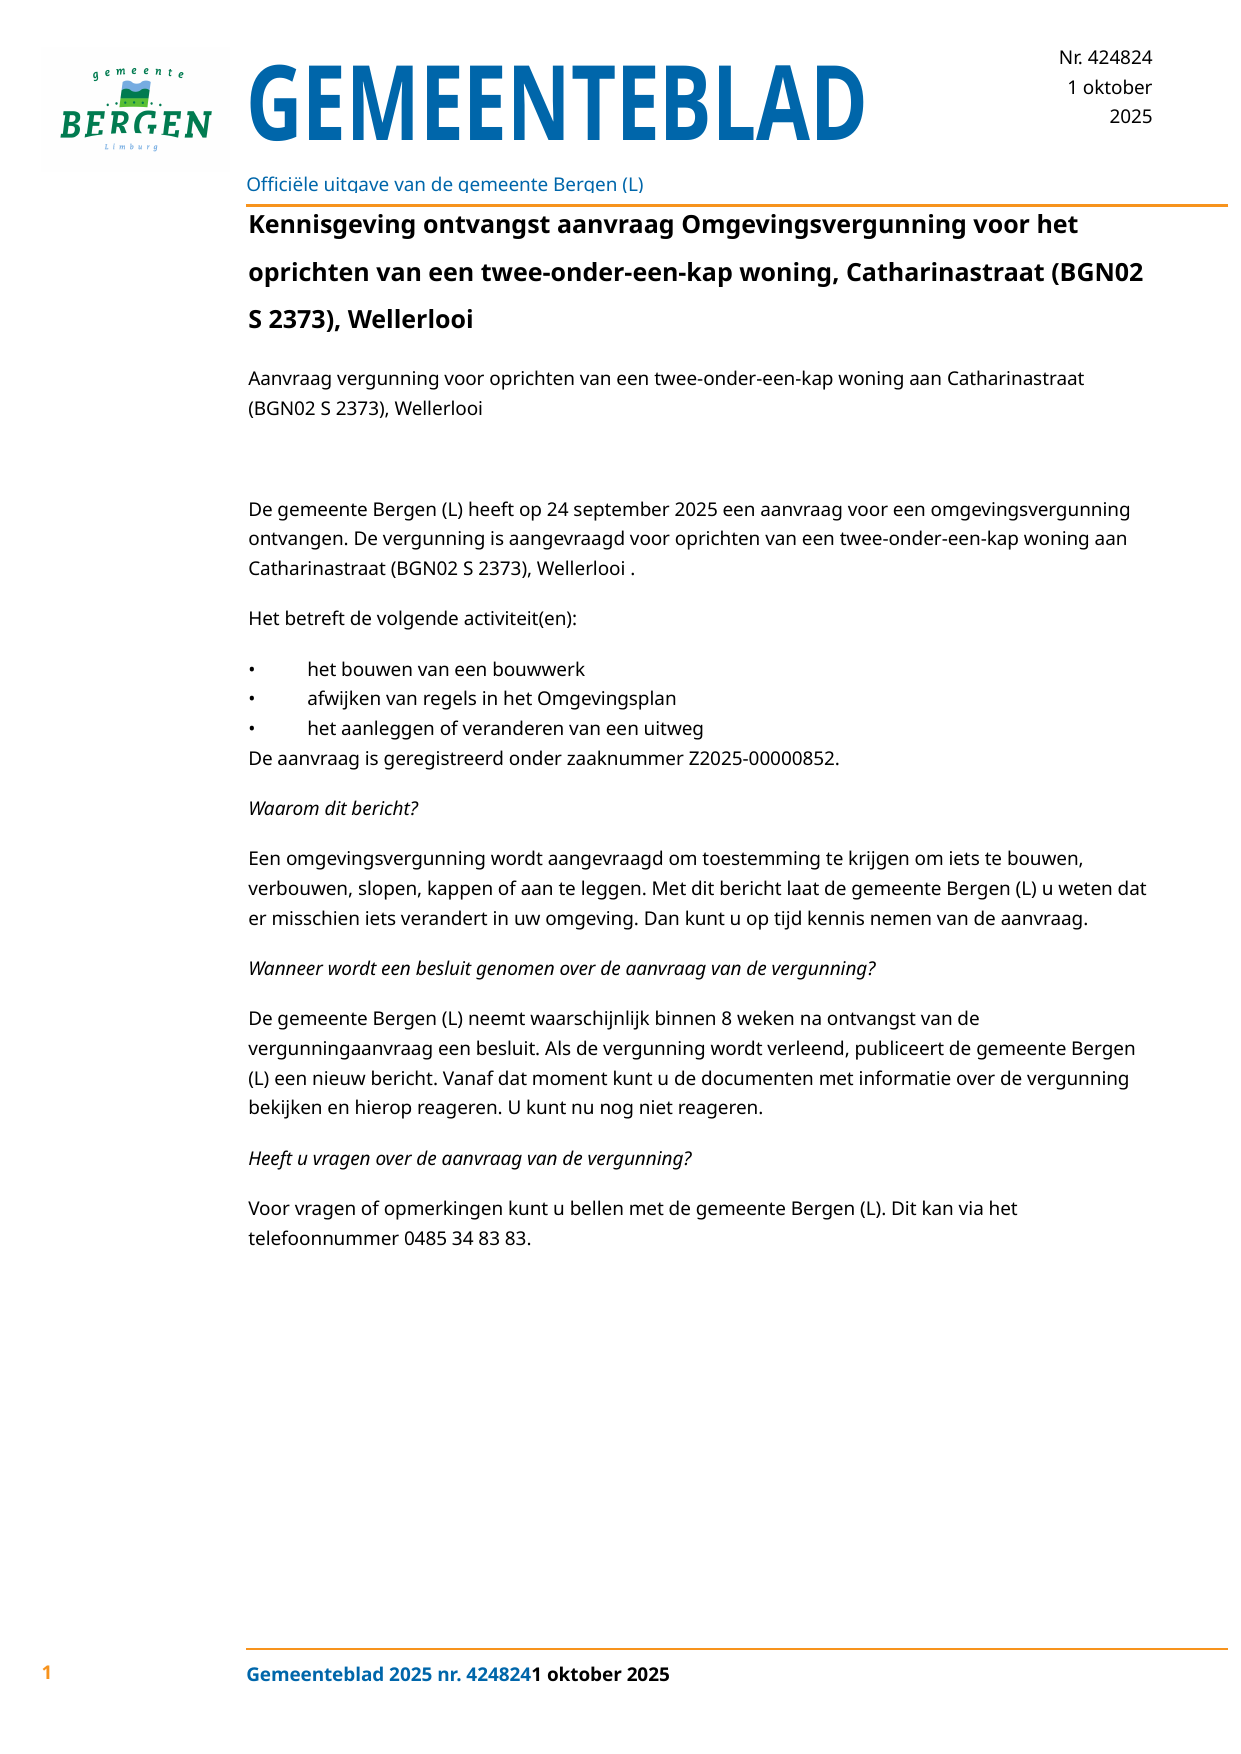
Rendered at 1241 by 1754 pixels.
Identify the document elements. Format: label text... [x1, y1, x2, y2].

list het aanleggen of veranderen van een uitweg [248, 715, 1152, 741]
text De gemeente Bergen (L) heeft op 24 september 2025 een aanvraag voor een omgevingsvergunning ontvangen. De vergunning is aangevraagd voor oprichten van een twee-onder-een-kap woning aan Catharinastraat (BGN02 S 2373), Wellerlooi . [248, 496, 1152, 581]
text Waarom dit bericht? [248, 795, 1152, 821]
text De aanvraag is geregistreerd onder zaaknummer Z2025-00000852. [248, 745, 1152, 770]
picture [41, 47, 231, 172]
text Heeft u vragen over de aanvraag van de vergunning? [248, 1145, 1152, 1170]
list het bouwen van een bouwwerk [248, 656, 1152, 682]
text De gemeente Bergen (L) neemt waarschijnlijk binnen 8 weken na ontvangst van de vergunningaanvraag een besluit. Als de vergunning wordt verleend, publiceert de gemeente Bergen (L) een nieuw bericht. Vanaf dat moment kunt u de documenten met informatie over de vergunning bekijken en hierop reageren. U kunt nu nog niet reageren. [248, 1006, 1152, 1120]
text Aanvraag vergunning voor oprichten van een twee-onder-een-kap woning aan Catharinastraat (BGN02 S 2373), Wellerlooi [248, 366, 1152, 421]
text Het betreft de volgende activiteit(en): [248, 606, 1152, 631]
text Wanneer wordt een besluit genomen over de aanvraag van de vergunning? [248, 955, 1152, 981]
text Kennisgeving ontvangst aanvraag Omgevingsvergunning voor het oprichten van een twee-onder-een-kap woning, Catharinastraat (BGN02 S 2373), Wellerlooi [248, 207, 1152, 336]
list afwijken van regels in het Omgevingsplan [248, 686, 1152, 711]
text Voor vragen of opmerkingen kunt u bellen met de gemeente Bergen (L). Dit kan via het telefoonnummer 0485 34 83 83. [248, 1195, 1152, 1250]
text Een omgevingsvergunning wordt aangevraagd om toestemming te krijgen om iets te bouwen, verbouwen, slopen, kappen of aan te leggen. Met dit bericht laat de gemeente Bergen (L) u weten dat er misschien iets verandert in uw omgeving. Dan kunt u op tijd kennis nemen van de aanvraag. [248, 846, 1152, 930]
